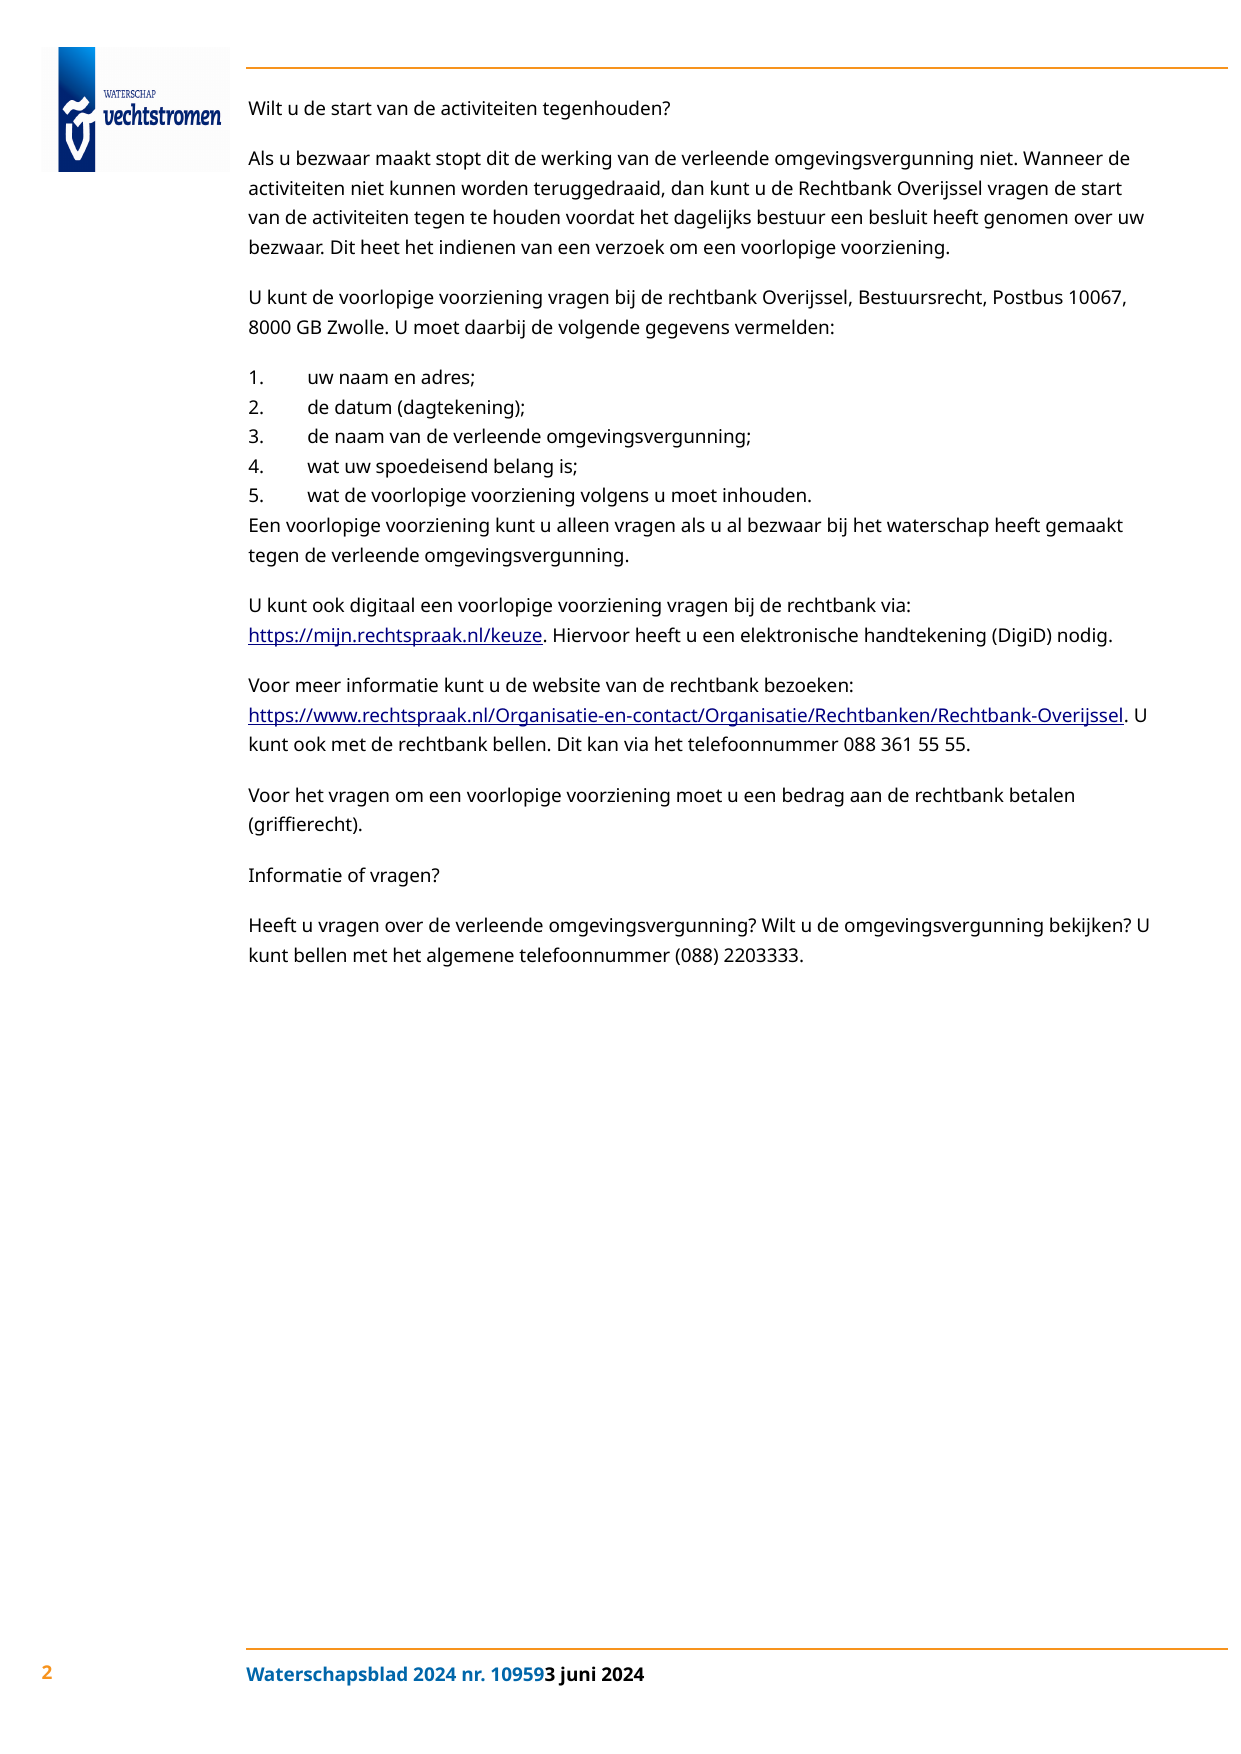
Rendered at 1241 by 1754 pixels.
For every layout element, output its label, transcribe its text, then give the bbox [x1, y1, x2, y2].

text Voor het vragen om een voorlopige voorziening moet u een bedrag aan de rechtbank betalen (griffierecht). [248, 782, 1152, 837]
text Voor meer informatie kunt u de website van de rechtbank bezoeken: https://www.rechtspraak.nl/Organisatie-en-contact/Organisatie/Rechtbanken/Rechtbank-Overijssel. U kunt ook met de rechtbank bellen. Dit kan via het telefoonnummer 088 361 55 55. [248, 672, 1152, 757]
list wat de voorlopige voorziening volgens u moet inhouden. [248, 483, 1152, 508]
text Wilt u de start van de activiteiten tegenhouden? [248, 95, 1152, 121]
text U kunt de voorlopige voorziening vragen bij de rechtbank Overijssel, Bestuursrecht, Postbus 10067, 8000 GB Zwolle. U moet daarbij de volgende gegevens vermelden: [248, 284, 1152, 340]
text U kunt ook digitaal een voorlopige voorziening vragen bij de rechtbank via: https://mijn.rechtspraak.nl/keuze. Hiervoor heeft u een elektronische handtekening (DigiD) nodig. [248, 592, 1152, 648]
list uw naam en adres; [248, 364, 1152, 390]
text Een voorlopige voorziening kunt u alleen vragen als u al bezwaar bij het waterschap heeft gemaakt tegen de verleende omgevingsvergunning. [248, 512, 1152, 568]
list de datum (dagtekening); [248, 394, 1152, 420]
text Informatie of vragen? [248, 862, 1152, 888]
text Als u bezwaar maakt stopt dit de werking van de verleende omgevingsvergunning niet. Wanneer de activiteiten niet kunnen worden teruggedraaid, dan kunt u de Rechtbank Overijssel vragen de start van de activiteiten tegen te houden voordat het dagelijks bestuur een besluit heeft genomen over uw bezwaar. Dit heet het indienen van een verzoek om een voorlopige voorziening. [248, 145, 1152, 260]
picture [41, 47, 231, 172]
list de naam van de verleende omgevingsvergunning; [248, 423, 1152, 449]
list wat uw spoedeisend belang is; [248, 453, 1152, 479]
text Heeft u vragen over de verleende omgevingsvergunning? Wilt u de omgevingsvergunning bekijken? U kunt bellen met het algemene telefoonnummer (088) 2203333. [248, 912, 1152, 968]
